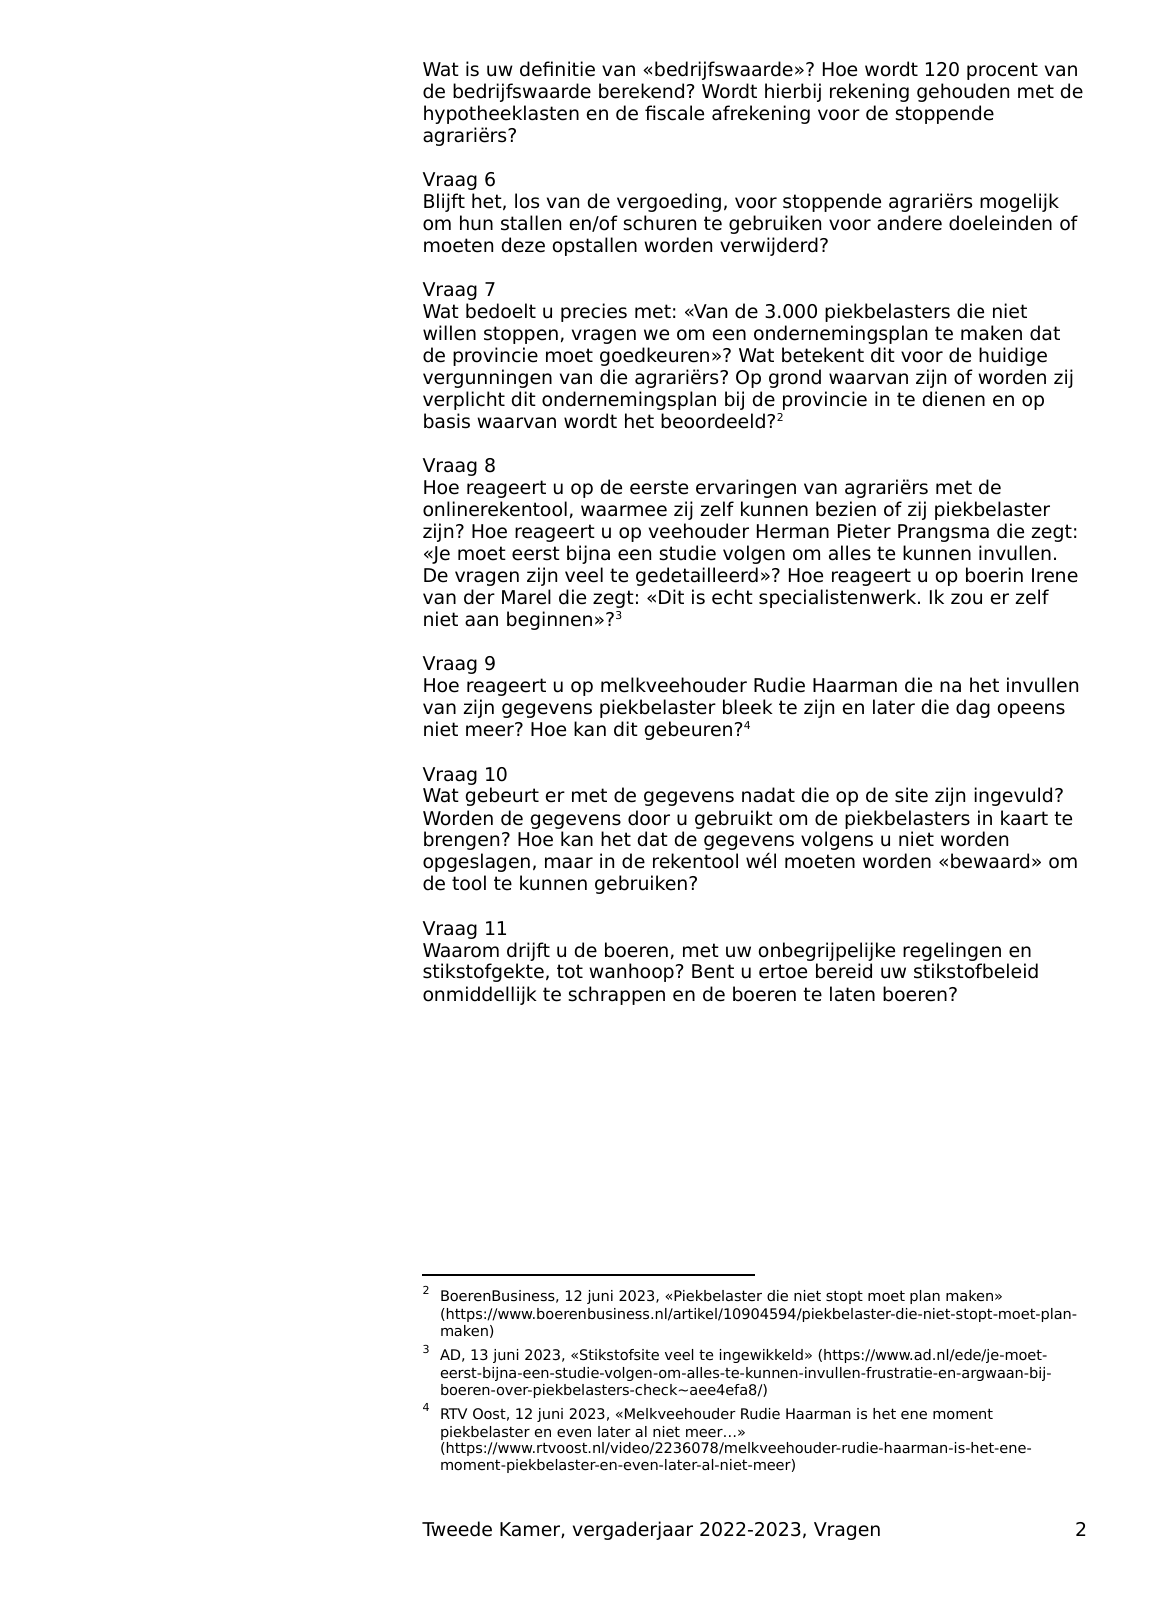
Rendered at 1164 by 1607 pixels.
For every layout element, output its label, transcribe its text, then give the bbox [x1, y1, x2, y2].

text Hoe reageert u op melkveehouder Rudie Haarman die na het invullen van zijn gegevens piekbelaster bleek te zijn en later die dag opeens niet meer? Hoe kan dit gebeuren? [422, 675, 1087, 741]
text Vraag 9 [422, 653, 1087, 675]
text BoerenBusiness, 12 juni 2023, «Piekbelaster die niet stopt moet plan maken» (https://www.boerenbusiness.nl/artikel/10904594/piekbelaster-die-niet-stopt-moet-plan-maken) [422, 1284, 1087, 1340]
text Vraag 7 [422, 279, 1087, 301]
text RTV Oost, 12 juni 2023, «Melkveehouder Rudie Haarman is het ene moment piekbelaster en even later al niet meer…» (https://www.rtvoost.nl/video/2236078/melkveehouder-rudie-haarman-is-het-ene-moment-piekbelaster-en-even-later-al-niet-meer) [422, 1402, 1087, 1474]
text AD, 13 juni 2023, «Stikstofsite veel te ingewikkeld» (https://www.ad.nl/ede/je-moet-eerst-bijna-een-studie-volgen-om-alles-te-kunnen-invullen-frustratie-en-argwaan-bij-boeren-over-piekbelasters-check~aee4efa8/) [422, 1343, 1087, 1399]
text Vraag 11 [422, 917, 1087, 939]
text Wat is uw definitie van «bedrijfswaarde»? Hoe wordt 120 procent van de bedrijfswaarde berekend? Wordt hierbij rekening gehouden met de hypotheeklasten en de fiscale afrekening voor de stoppende agrariërs? [422, 59, 1087, 147]
text Vraag 6 [422, 169, 1087, 191]
text Blijft het, los van de vergoeding, voor stoppende agrariërs mogelijk om hun stallen en/of schuren te gebruiken voor andere doeleinden of moeten deze opstallen worden verwijderd? [422, 191, 1087, 257]
text Wat gebeurt er met de gegevens nadat die op de site zijn ingevuld? Worden de gegevens door u gebruikt om de piekbelasters in kaart te brengen? Hoe kan het dat de gegevens volgens u niet worden opgeslagen, maar in de rekentool wél moeten worden «bewaard» om de tool te kunnen gebruiken? [422, 785, 1087, 895]
text Waarom drijft u de boeren, met uw onbegrijpelijke regelingen en stikstofgekte, tot wanhoop? Bent u ertoe bereid uw stikstofbeleid onmiddellijk te schrappen en de boeren te laten boeren? [422, 939, 1087, 1005]
text Vraag 8 [422, 455, 1087, 477]
text Hoe reageert u op de eerste ervaringen van agrariërs met de onlinerekentool, waarmee zij zelf kunnen bezien of zij piekbelaster zijn? Hoe reageert u op veehouder Herman Pieter Prangsma die zegt: «Je moet eerst bijna een studie volgen om alles te kunnen invullen. De vragen zijn veel te gedetailleerd»? Hoe reageert u op boerin Irene van der Marel die zegt: «Dit is echt specialistenwerk. Ik zou er zelf niet aan beginnen»? [422, 477, 1087, 631]
text Wat bedoelt u precies met: «Van de 3.000 piekbelasters die niet willen stoppen, vragen we om een ondernemingsplan te maken dat de provincie moet goedkeuren»? Wat betekent dit voor de huidige vergunningen van die agrariërs? Op grond waarvan zijn of worden zij verplicht dit ondernemingsplan bij de provincie in te dienen en op basis waarvan wordt het beoordeeld? [422, 301, 1087, 433]
text Vraag 10 [422, 763, 1087, 785]
